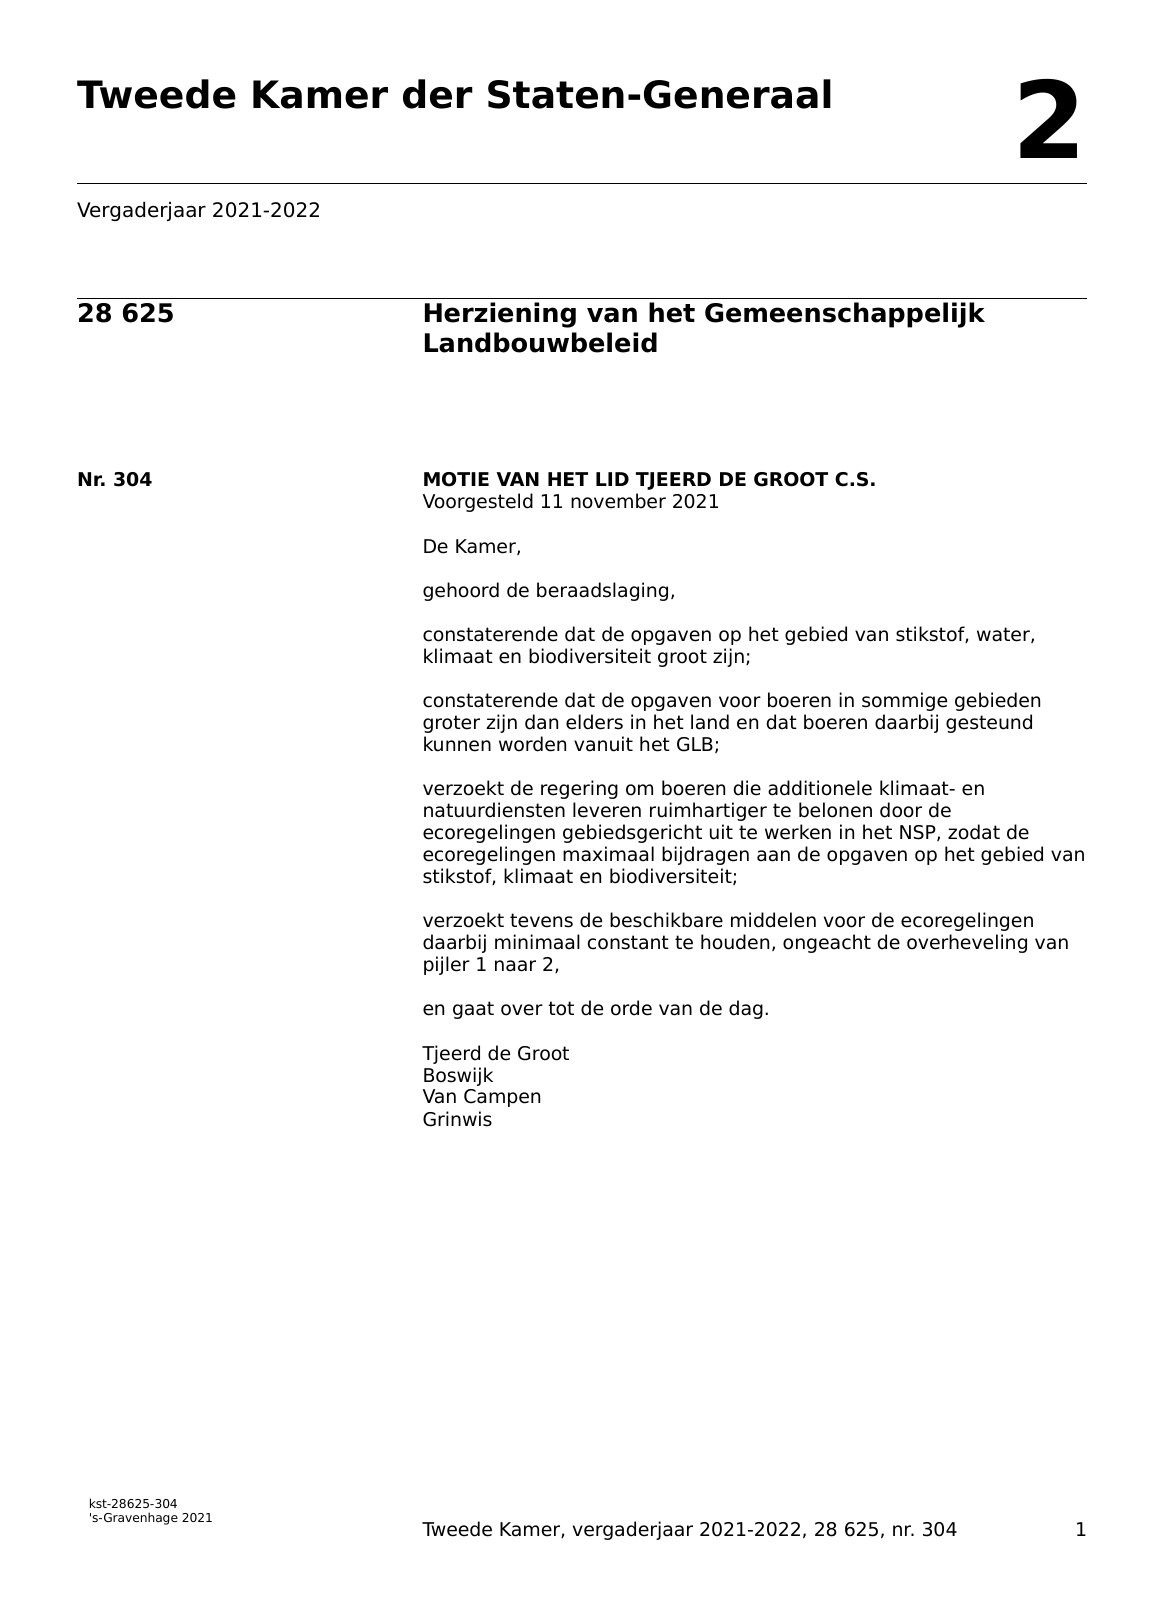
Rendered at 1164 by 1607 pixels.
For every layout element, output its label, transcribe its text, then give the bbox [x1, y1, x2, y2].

text Van Campen [422, 1086, 1087, 1108]
text verzoekt tevens de beschikbare middelen voor de ecoregelingen daarbij minimaal constant te houden, ongeacht de overheveling van pijler 1 naar 2, [422, 910, 1087, 976]
text verzoekt de regering om boeren die additionele klimaat- en natuurdiensten leveren ruimhartiger te belonen door de ecoregelingen gebiedsgericht uit te werken in het NSP, zodat de ecoregelingen maximaal bijdragen aan de opgaven op het gebied van stikstof, klimaat en biodiversiteit; [422, 778, 1087, 888]
subtitle Nr. 304 MOTIE VAN HET LID TJEERD DE GROOT C.S. [77, 469, 1087, 491]
text Boswijk [422, 1064, 1087, 1086]
text Voorgesteld 11 november 2021 [422, 491, 1087, 513]
subtitle 28 625 Herziening van het Gemeenschappelijk Landbouwbeleid [77, 299, 1087, 358]
table_cell Vergaderjaar 2021-2022 [77, 184, 1087, 298]
text kst-28625-304 [88, 1497, 323, 1511]
text Tjeerd de Groot [422, 1042, 1087, 1064]
text constaterende dat de opgaven op het gebied van stikstof, water, klimaat en biodiversiteit groot zijn; [422, 624, 1087, 668]
text en gaat over tot de orde van de dag. [422, 998, 1087, 1020]
text constaterende dat de opgaven voor boeren in sommige gebieden groter zijn dan elders in het land en dat boeren daarbij gesteund kunnen worden vanuit het GLB; [422, 690, 1087, 756]
text 's-Gravenhage 2021 [88, 1511, 323, 1525]
text Grinwis [422, 1108, 1087, 1130]
text De Kamer, [422, 536, 1087, 557]
text gehoord de beraadslaging, [422, 580, 1087, 602]
table_header 2 [886, 59, 1087, 183]
table_header Tweede Kamer der Staten-Generaal [77, 59, 886, 183]
